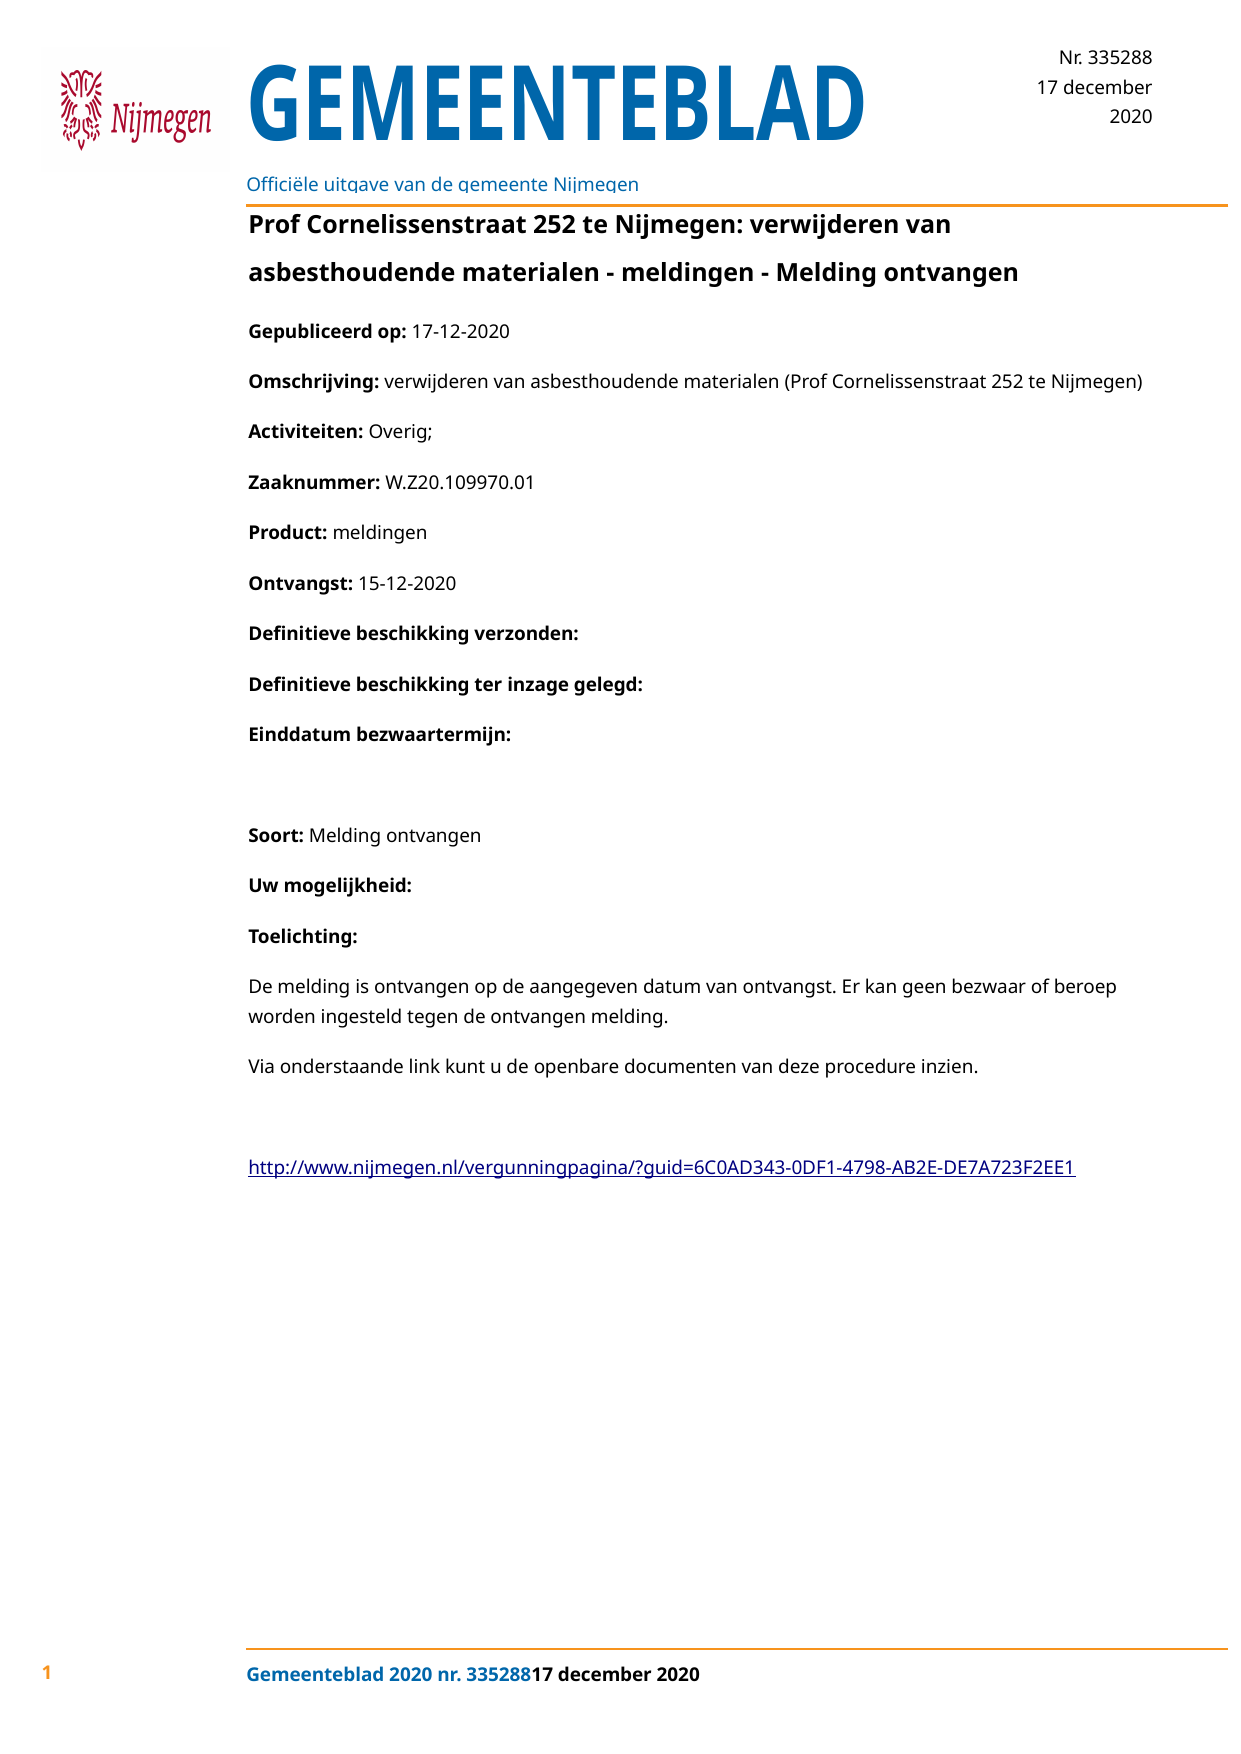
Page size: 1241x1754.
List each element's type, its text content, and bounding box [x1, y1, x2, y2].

text Zaaknummer: W.Z20.109970.01 [248, 469, 1152, 495]
text Soort: Melding ontvangen [248, 822, 1152, 848]
text Gepubliceerd op: 17-12-2020 [248, 318, 1152, 344]
text De melding is ontvangen op de aangegeven datum van ontvangst. Er kan geen bezwaar of beroep worden ingesteld tegen de ontvangen melding. [248, 973, 1152, 1029]
text Toelichting: [248, 923, 1152, 949]
text Prof Cornelissenstraat 252 te Nijmegen: verwijderen van asbesthoudende materialen - meldingen - Melding ontvangen [248, 207, 1152, 288]
text Definitieve beschikking verzonden: [248, 620, 1152, 646]
text http://www.nijmegen.nl/vergunningpagina/?guid=6C0AD343-0DF1-4798-AB2E-DE7A723F2EE1 [248, 1154, 1152, 1180]
picture [41, 47, 231, 172]
text Product: meldingen [248, 519, 1152, 545]
text Definitieve beschikking ter inzage gelegd: [248, 671, 1152, 697]
text Uw mogelijkheid: [248, 872, 1152, 898]
text Ontvangst: 15-12-2020 [248, 570, 1152, 596]
text Via onderstaande link kunt u de openbare documenten van deze procedure inzien. [248, 1053, 1152, 1079]
text Einddatum bezwaartermijn: [248, 721, 1152, 747]
text Omschrijving: verwijderen van asbesthoudende materialen (Prof Cornelissenstraat 252 te Nijmegen) [248, 368, 1152, 394]
text Activiteiten: Overig; [248, 419, 1152, 444]
